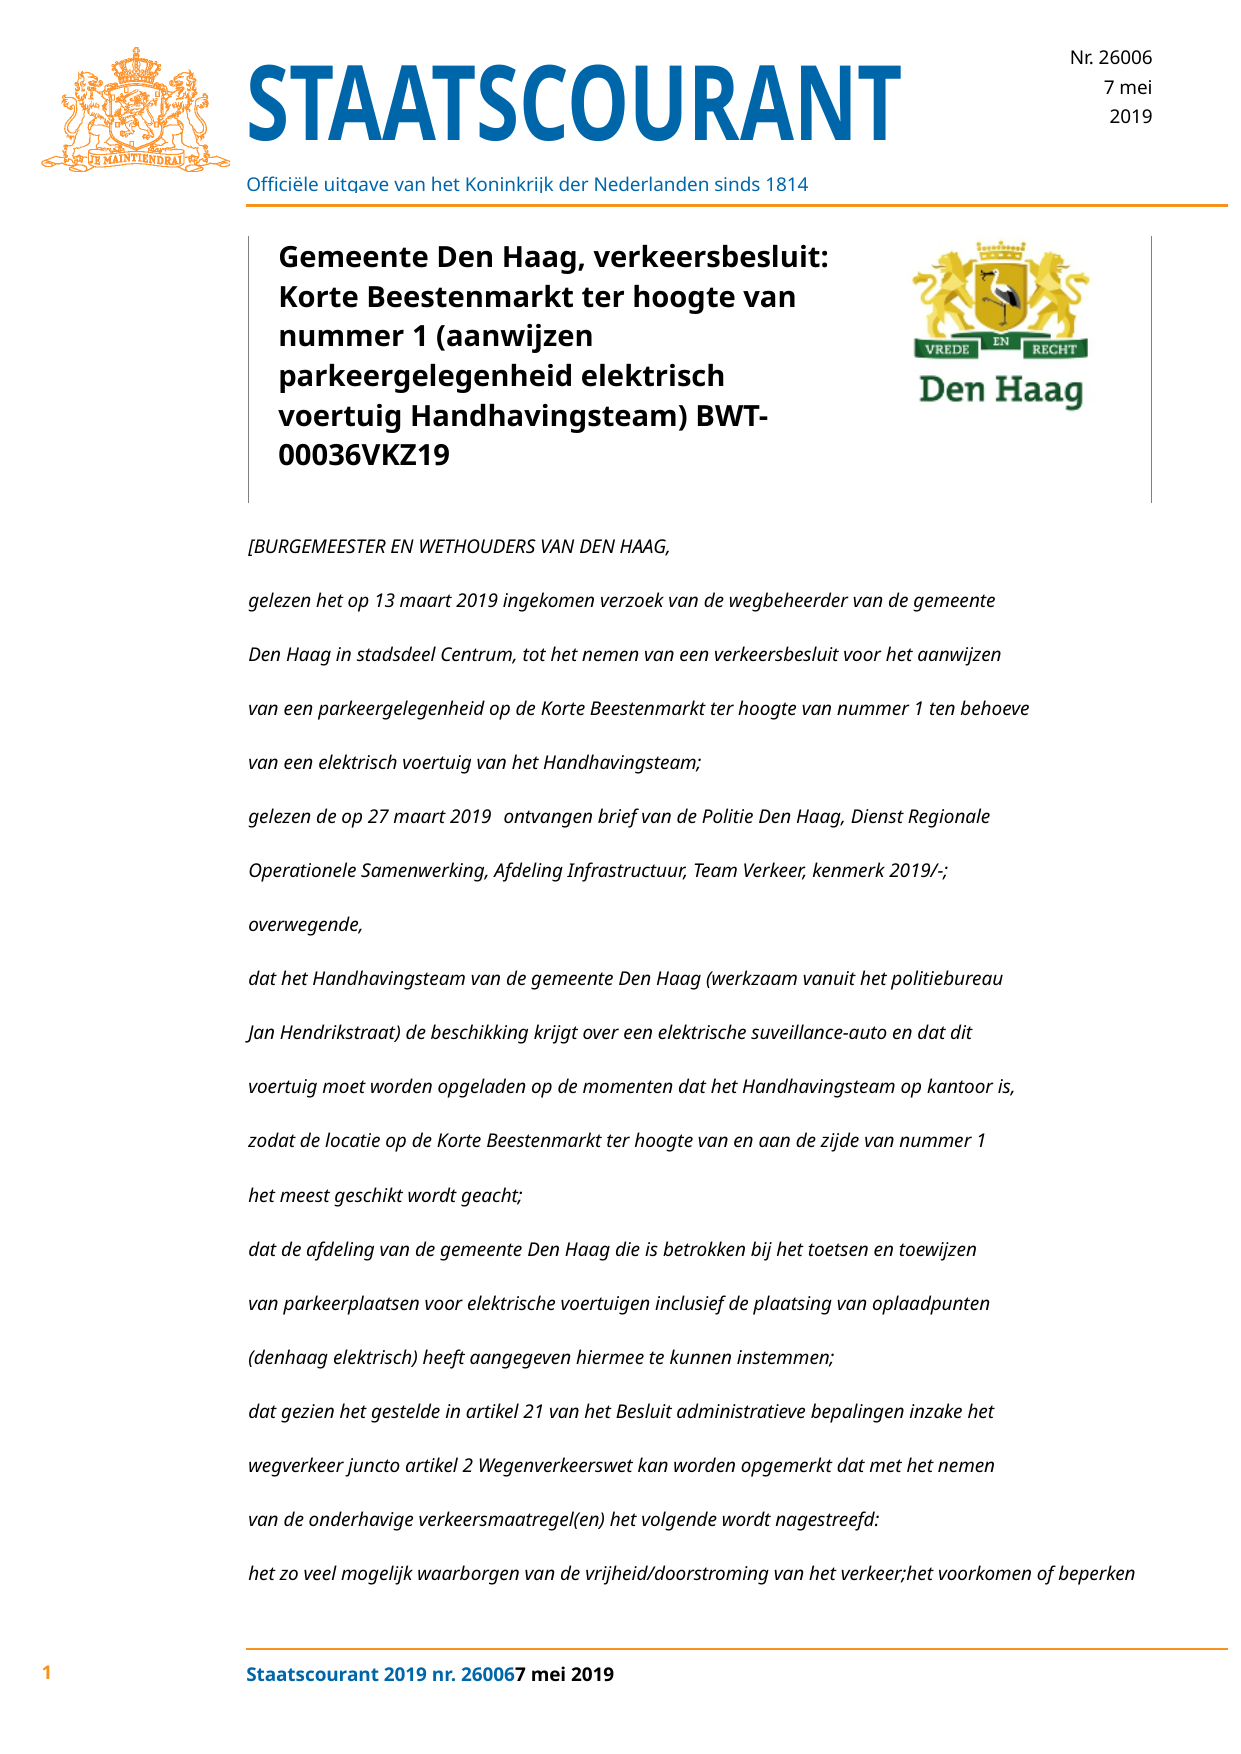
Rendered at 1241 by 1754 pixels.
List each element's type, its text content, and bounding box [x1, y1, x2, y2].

text van een elektrisch voertuig van het Handhavingsteam; [248, 749, 1152, 775]
text het zo veel mogelijk waarborgen van de vrijheid/doorstroming van het verkeer;het voorkomen of beperken [248, 1560, 1152, 1586]
text het meest geschikt wordt geacht; [248, 1182, 1152, 1207]
picture [41, 47, 231, 172]
text [BURGEMEESTER EN WETHOUDERS VAN DEN HAAG, [248, 533, 1152, 559]
text dat gezien het gestelde in artikel 21 van het Besluit administratieve bepalingen inzake het [248, 1398, 1152, 1424]
table_header [850, 236, 899, 413]
text van parkeerplaatsen voor elektrische voertuigen inclusief de plaatsing van oplaadpunten [248, 1290, 1152, 1316]
text Den Haag in stadsdeel Centrum, tot het nemen van een verkeersbesluit voor het aanwijzen [248, 641, 1152, 667]
text zodat de locatie op de Korte Beestenmarkt ter hoogte van en aan de zijde van nummer 1 [248, 1128, 1152, 1153]
table_header [1103, 236, 1151, 413]
text dat de afdeling van de gemeente Den Haag die is betrokken bij het toetsen en toewijzen [248, 1236, 1152, 1262]
text van een parkeergelegenheid op de Korte Beestenmarkt ter hoogte van nummer 1 ten behoeve [248, 695, 1152, 721]
text overwegende, [248, 911, 1152, 937]
table_header [850, 414, 1151, 503]
text gelezen het op 13 maart 2019 ingekomen verzoek van de wegbeheerder van de gemeente [248, 587, 1152, 613]
table_header Gemeente Den Haag, verkeersbesluit: Korte Beestenmarkt ter hoogte van nummer 1 (aanwijzen parkeergelegenheid elektrisch voertuig Handhavingsteam) BWT-00036VKZ19 [249, 236, 850, 503]
picture [899, 236, 1103, 414]
text van de onderhavige verkeersmaatregel(en) het volgende wordt nagestreefd: [248, 1506, 1152, 1532]
text dat het Handhavingsteam van de gemeente Den Haag (werkzaam vanuit het politiebureau [248, 966, 1152, 991]
text voertuig moet worden opgeladen op de momenten dat het Handhavingsteam op kantoor is, [248, 1074, 1152, 1099]
text Jan Hendrikstraat) de beschikking krijgt over een elektrische suveillance-auto en dat dit [248, 1019, 1152, 1045]
text (denhaag elektrisch) heeft aangegeven hiermee te kunnen instemmen; [248, 1344, 1152, 1370]
text wegverkeer juncto artikel 2 Wegenverkeerswet kan worden opgemerkt dat met het nemen [248, 1452, 1152, 1478]
text Operationele Samenwerking, Afdeling Infrastructuur, Team Verkeer, kenmerk 2019/-; [248, 857, 1152, 883]
text gelezen de op 27 maart 2019 ontvangen brief van de Politie Den Haag, Dienst Regionale [248, 803, 1152, 829]
